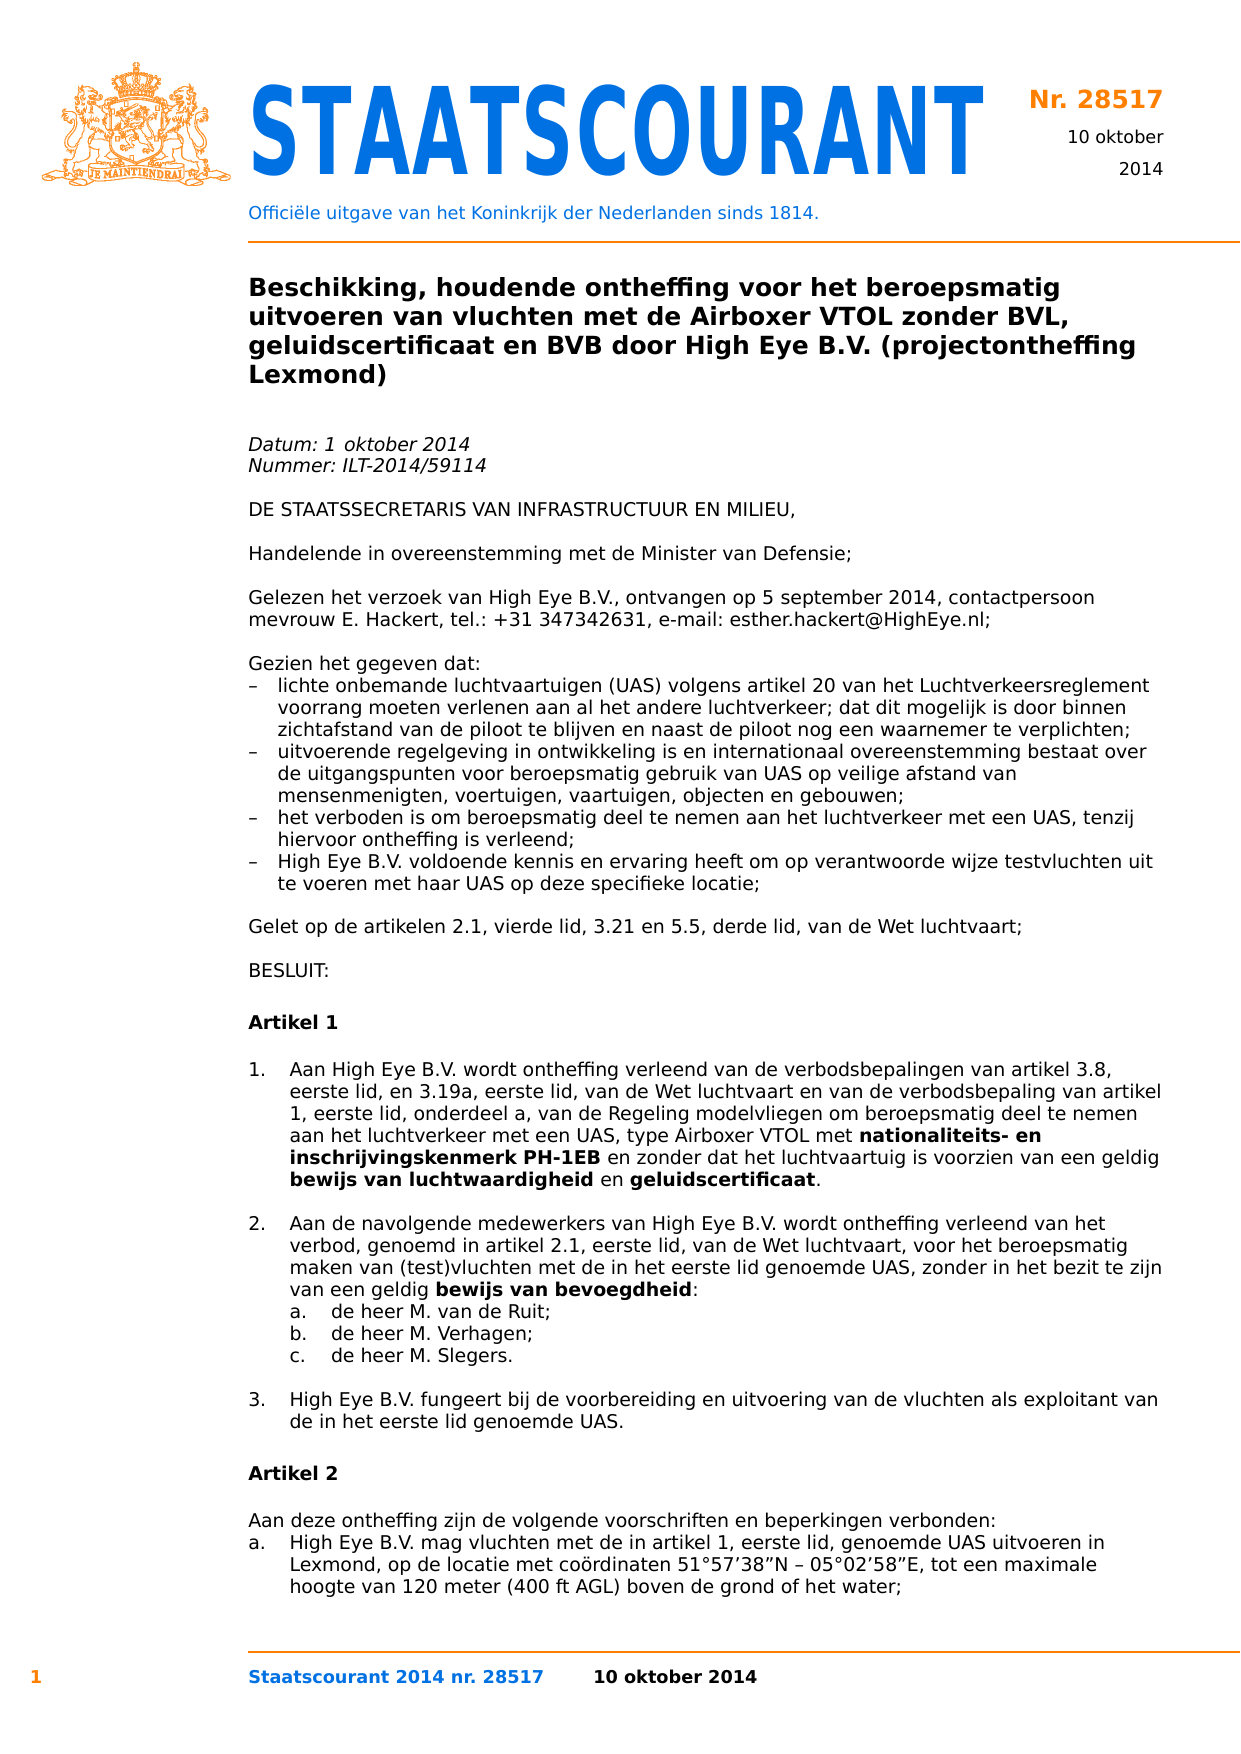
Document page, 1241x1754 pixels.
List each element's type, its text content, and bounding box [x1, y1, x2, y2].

table_header STAATSCOURANT [248, 62, 998, 203]
text Nummer: ILT-2014/59114 [248, 455, 1163, 477]
text Datum: 1 oktober 2014 [248, 433, 1163, 455]
picture [41, 62, 231, 186]
subtitle Artikel 2 [248, 1463, 1163, 1485]
table_header Nr. 28517 [998, 62, 1240, 121]
text Aan deze ontheffing zijn de volgende voorschriften en beperkingen verbonden: [248, 1510, 1163, 1532]
text 3. High Eye B.V. fungeert bij de voorbereiding en uitvoering van de vluchten als exploitant van de in het eerste lid genoemde UAS. [248, 1389, 1163, 1433]
text b. de heer M. Verhagen; [289, 1323, 1163, 1345]
table_cell 2014 [998, 153, 1240, 203]
text – uitvoerende regelgeving in ontwikkeling is en internationaal overeenstemming bestaat over de uitgangspunten voor beroepsmatig gebruik van UAS op veilige afstand van mensenmenigten, voertuigen, vaartuigen, objecten en gebouwen; [248, 741, 1163, 807]
text c. de heer M. Slegers. [289, 1345, 1163, 1367]
text BESLUIT: [248, 960, 1163, 982]
text Handelende in overeenstemming met de Minister van Defensie; [248, 543, 1163, 565]
text 1. Aan High Eye B.V. wordt ontheffing verleend van de verbodsbepalingen van artikel 3.8, eerste lid, en 3.19a, eerste lid, van de Wet luchtvaart en van de verbodsbepaling van artikel 1, eerste lid, onderdeel a, van de Regeling modelvliegen om beroepsmatig deel te nemen aan het luchtverkeer met een UAS, type Airboxer VTOL met nationaliteits- en inschrijvingskenmerk PH-1EB en zonder dat het luchtvaartuig is voorzien van een geldig bewijs van luchtwaardigheid en geluidscertificaat. [248, 1059, 1163, 1191]
text Gezien het gegeven dat: [248, 653, 1163, 675]
text – lichte onbemande luchtvaartuigen (UAS) volgens artikel 20 van het Luchtverkeersreglement voorrang moeten verlenen aan al het andere luchtverkeer; dat dit mogelijk is door binnen zichtafstand van de piloot te blijven en naast de piloot nog een waarnemer te verplichten; [248, 675, 1163, 741]
text Gelet op de artikelen 2.1, vierde lid, 3.21 en 5.5, derde lid, van de Wet luchtvaart; [248, 916, 1163, 938]
text DE STAATSSECRETARIS VAN INFRASTRUCTUUR EN MILIEU, [248, 499, 1163, 521]
text a. High Eye B.V. mag vluchten met de in artikel 1, eerste lid, genoemde UAS uitvoeren in Lexmond, op de locatie met coördinaten 51°57’38”N – 05°02’58”E, tot een maximale hoogte van 120 meter (400 ft AGL) boven de grond of het water; [248, 1532, 1163, 1598]
table_cell Officiële uitgave van het Koninkrijk der Nederlanden sinds 1814. [248, 203, 1240, 241]
text – het verboden is om beroepsmatig deel te nemen aan het luchtverkeer met een UAS, tenzij hiervoor ontheffing is verleend; [248, 807, 1163, 851]
text a. de heer M. van de Ruit; [289, 1301, 1163, 1323]
table_header [25, 62, 248, 241]
text – High Eye B.V. voldoende kennis en ervaring heeft om op verantwoorde wijze testvluchten uit te voeren met haar UAS op deze specifieke locatie; [248, 851, 1163, 894]
text Gelezen het verzoek van High Eye B.V., ontvangen op 5 september 2014, contactpersoon mevrouw E. Hackert, tel.: +31 347342631, e-mail: esther.hackert@HighEye.nl; [248, 587, 1163, 631]
subtitle Artikel 1 [248, 1012, 1163, 1034]
table_cell 10 oktober [998, 121, 1240, 153]
text 2. Aan de navolgende medewerkers van High Eye B.V. wordt ontheffing verleend van het verbod, genoemd in artikel 2.1, eerste lid, van de Wet luchtvaart, voor het beroepsmatig maken van (test)vluchten met de in het eerste lid genoemde UAS, zonder in het bezit te zijn van een geldig bewijs van bevoegdheid: [248, 1213, 1163, 1301]
subtitle Beschikking, houdende ontheffing voor het beroepsmatig uitvoeren van vluchten met de Airboxer VTOL zonder BVL, geluidscertificaat en BVB door High Eye B.V. (projectontheffing Lexmond) [248, 273, 1163, 390]
